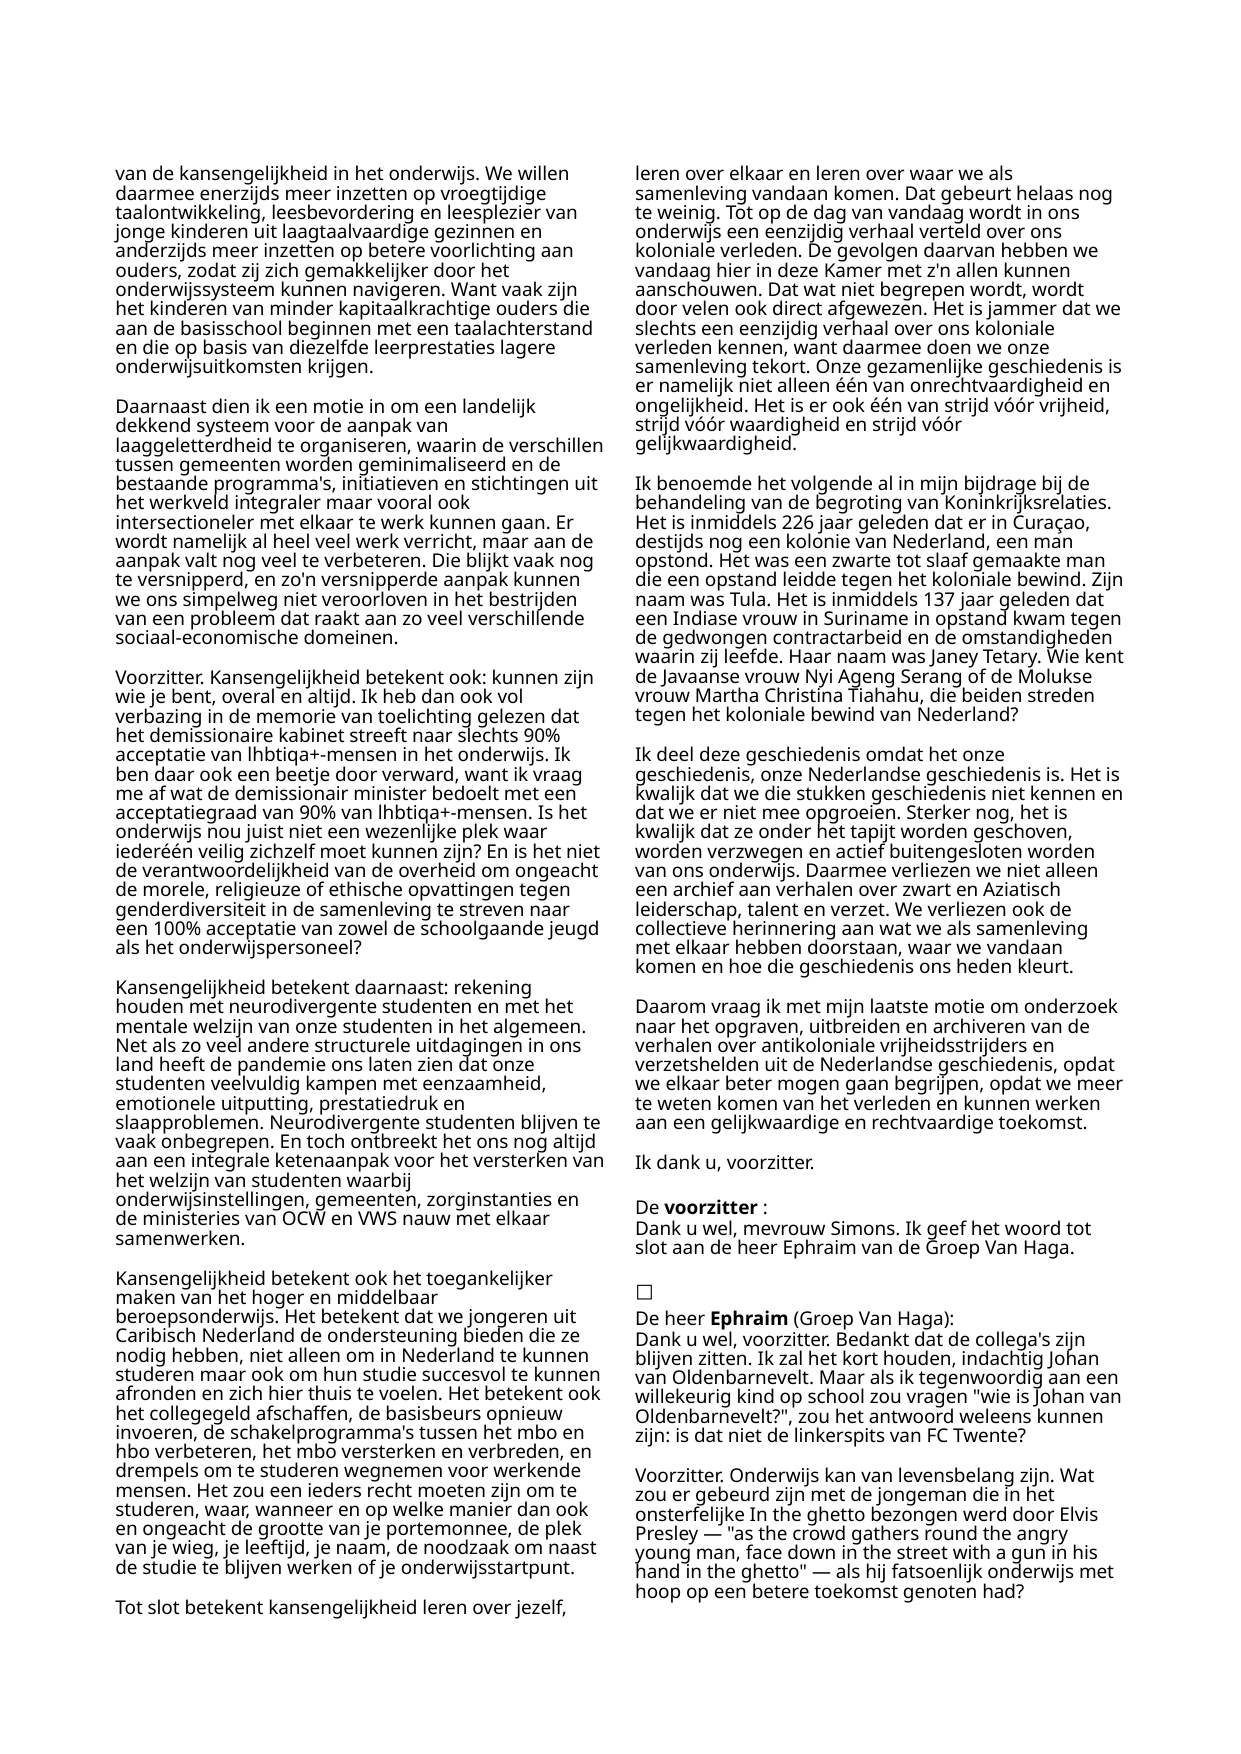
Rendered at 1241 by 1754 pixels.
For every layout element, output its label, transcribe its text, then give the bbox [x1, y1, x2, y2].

text Kansengelijkheid betekent ook het toegankelijker maken van het hoger en middelbaar beroepsonderwijs. Het betekent dat we jongeren uit Caribisch Nederland de ondersteuning bieden die ze nodig hebben, niet alleen om in Nederland te kunnen studeren maar ook om hun studie succesvol te kunnen afronden en zich hier thuis te voelen. Het betekent ook het collegegeld afschaffen, de basisbeurs opnieuw invoeren, de schakelprogramma's tussen het mbo en hbo verbeteren, het mbo versterken en verbreden, en drempels om te studeren wegnemen voor werkende mensen. Het zou een ieders recht moeten zijn om te studeren, waar, wanneer en op welke manier dan ook en ongeacht de grootte van je portemonnee, de plek van je wieg, je leeftijd, je naam, de noodzaak om naast de studie te blijven werken of je onderwijsstartpunt. [115, 1269, 605, 1578]
text Voorzitter. Kansengelijkheid betekent ook: kunnen zijn wie je bent, overal en altijd. Ik heb dan ook vol verbazing in de memorie van toelichting gelezen dat het demissionaire kabinet streeft naar slechts 90% acceptatie van lhbtiqa+-mensen in het onderwijs. Ik ben daar ook een beetje door verward, want ik vraag me af wat de demissionair minister bedoelt met een acceptatiegraad van 90% van lhbtiqa+-mensen. Is het onderwijs nou juist niet een wezenlijke plek waar iederéén veilig zichzelf moet kunnen zijn? En is het niet de verantwoordelijkheid van de overheid om ongeacht de morele, religieuze of ethische opvattingen tegen genderdiversiteit in de samenleving te streven naar een 100% acceptatie van zowel de schoolgaande jeugd als het onderwijspersoneel? [115, 669, 605, 958]
text van de kansengelijkheid in het onderwijs. We willen daarmee enerzijds meer inzetten op vroegtijdige taalontwikkeling, leesbevordering en leesplezier van jonge kinderen uit laagtaalvaardige gezinnen en anderzijds meer inzetten op betere voorlichting aan ouders, zodat zij zich gemakkelijker door het onderwijssysteem kunnen navigeren. Want vaak zijn het kinderen van minder kapitaalkrachtige ouders die aan de basisschool beginnen met een taalachterstand en die op basis van diezelfde leerprestaties lagere onderwijsuitkomsten krijgen. [115, 165, 605, 377]
text De voorzitter : [635, 1194, 1125, 1220]
text Tot slot betekent kansengelijkheid leren over jezelf, [115, 1599, 605, 1618]
text Ik benoemde het volgende al in mijn bijdrage bij de behandeling van de begroting van Koninkrijksrelaties. Het is inmiddels 226 jaar geleden dat er in Curaçao, destijds nog een kolonie van Nederland, een man opstond. Het was een zwarte tot slaaf gemaakte man die een opstand leidde tegen het koloniale bewind. Zijn naam was Tula. Het is inmiddels 137 jaar geleden dat een Indiase vrouw in Suriname in opstand kwam tegen de gedwongen contractarbeid en de omstandigheden waarin zij leefde. Haar naam was Janey Tetary. Wie kent de Javaanse vrouw Nyi Ageng Serang of de Molukse vrouw Martha Christina Tiahahu, die beiden streden tegen het koloniale bewind van Nederland? [635, 475, 1125, 726]
text Dank u wel, voorzitter. Bedankt dat de collega's zijn blijven zitten. Ik zal het kort houden, indachtig Johan van Oldenbarnevelt. Maar als ik tegenwoordig aan een willekeurig kind op school zou vragen "wie is Johan van Oldenbarnevelt?", zou het antwoord weleens kunnen zijn: is dat niet de linkerspits van FC Twente? [635, 1331, 1125, 1446]
text De heer Ephraim (Groep Van Haga): [635, 1305, 1125, 1331]
text ⬜ [635, 1279, 1125, 1305]
text Ik deel deze geschiedenis omdat het onze geschiedenis, onze Nederlandse geschiedenis is. Het is kwalijk dat we die stukken geschiedenis niet kennen en dat we er niet mee opgroeien. Sterker nog, het is kwalijk dat ze onder het tapijt worden geschoven, worden verzwegen en actief buitengesloten worden van ons onderwijs. Daarmee verliezen we niet alleen een archief aan verhalen over zwart en Aziatisch leiderschap, talent en verzet. We verliezen ook de collectieve herinnering aan wat we als samenleving met elkaar hebben doorstaan, waar we vandaan komen en hoe die geschiedenis ons heden kleurt. [635, 746, 1125, 978]
text Daarnaast dien ik een motie in om een landelijk dekkend systeem voor de aanpak van laaggeletterdheid te organiseren, waarin de verschillen tussen gemeenten worden geminimaliseerd en de bestaande programma's, initiatieven en stichtingen uit het werkveld integraler maar vooral ook intersectioneler met elkaar te werk kunnen gaan. Er wordt namelijk al heel veel werk verricht, maar aan de aanpak valt nog veel te verbeteren. Die blijkt vaak nog te versnipperd, en zo'n versnipperde aanpak kunnen we ons simpelweg niet veroorloven in het bestrijden van een probleem dat raakt aan zo veel verschillende sociaal-economische domeinen. [115, 398, 605, 648]
text Dank u wel, mevrouw Simons. Ik geef het woord tot slot aan de heer Ephraim van de Groep Van Haga. [635, 1220, 1125, 1258]
text Ik dank u, voorzitter. [635, 1154, 1125, 1173]
text leren over elkaar en leren over waar we als samenleving vandaan komen. Dat gebeurt helaas nog te weinig. Tot op de dag van vandaag wordt in ons onderwijs een eenzijdig verhaal verteld over ons koloniale verleden. De gevolgen daarvan hebben we vandaag hier in deze Kamer met z'n allen kunnen aanschouwen. Dat wat niet begrepen wordt, wordt door velen ook direct afgewezen. Het is jammer dat we slechts een eenzijdig verhaal over ons koloniale verleden kennen, want daarmee doen we onze samenleving tekort. Onze gezamenlijke geschiedenis is er namelijk niet alleen één van onrechtvaardigheid en ongelijkheid. Het is er ook één van strijd vóór vrijheid, strijd vóór waardigheid en strijd vóór gelijkwaardigheid. [635, 165, 1125, 454]
text Voorzitter. Onderwijs kan van levensbelang zijn. Wat zou er gebeurd zijn met de jongeman die in het onsterfelijke In the ghetto bezongen werd door Elvis Presley — "as the crowd gathers round the angry young man, face down in the street with a gun in his hand in the ghetto" — als hij fatsoenlijk onderwijs met hoop op een betere toekomst genoten had? [635, 1467, 1125, 1602]
text Kansengelijkheid betekent daarnaast: rekening houden met neurodivergente studenten en met het mentale welzijn van onze studenten in het algemeen. Net als zo veel andere structurele uitdagingen in ons land heeft de pandemie ons laten zien dat onze studenten veelvuldig kampen met eenzaamheid, emotionele uitputting, prestatiedruk en slaapproblemen. Neurodivergente studenten blijven te vaak onbegrepen. En toch ontbreekt het ons nog altijd aan een integrale ketenaanpak voor het versterken van het welzijn van studenten waarbij onderwijsinstellingen, gemeenten, zorginstanties en de ministeries van OCW en VWS nauw met elkaar samenwerken. [115, 979, 605, 1249]
text Daarom vraag ik met mijn laatste motie om onderzoek naar het opgraven, uitbreiden en archiveren van de verhalen over antikoloniale vrijheidsstrijders en verzetshelden uit de Nederlandse geschiedenis, opdat we elkaar beter mogen gaan begrijpen, opdat we meer te weten komen van het verleden en kunnen werken aan een gelijkwaardige en rechtvaardige toekomst. [635, 998, 1125, 1133]
